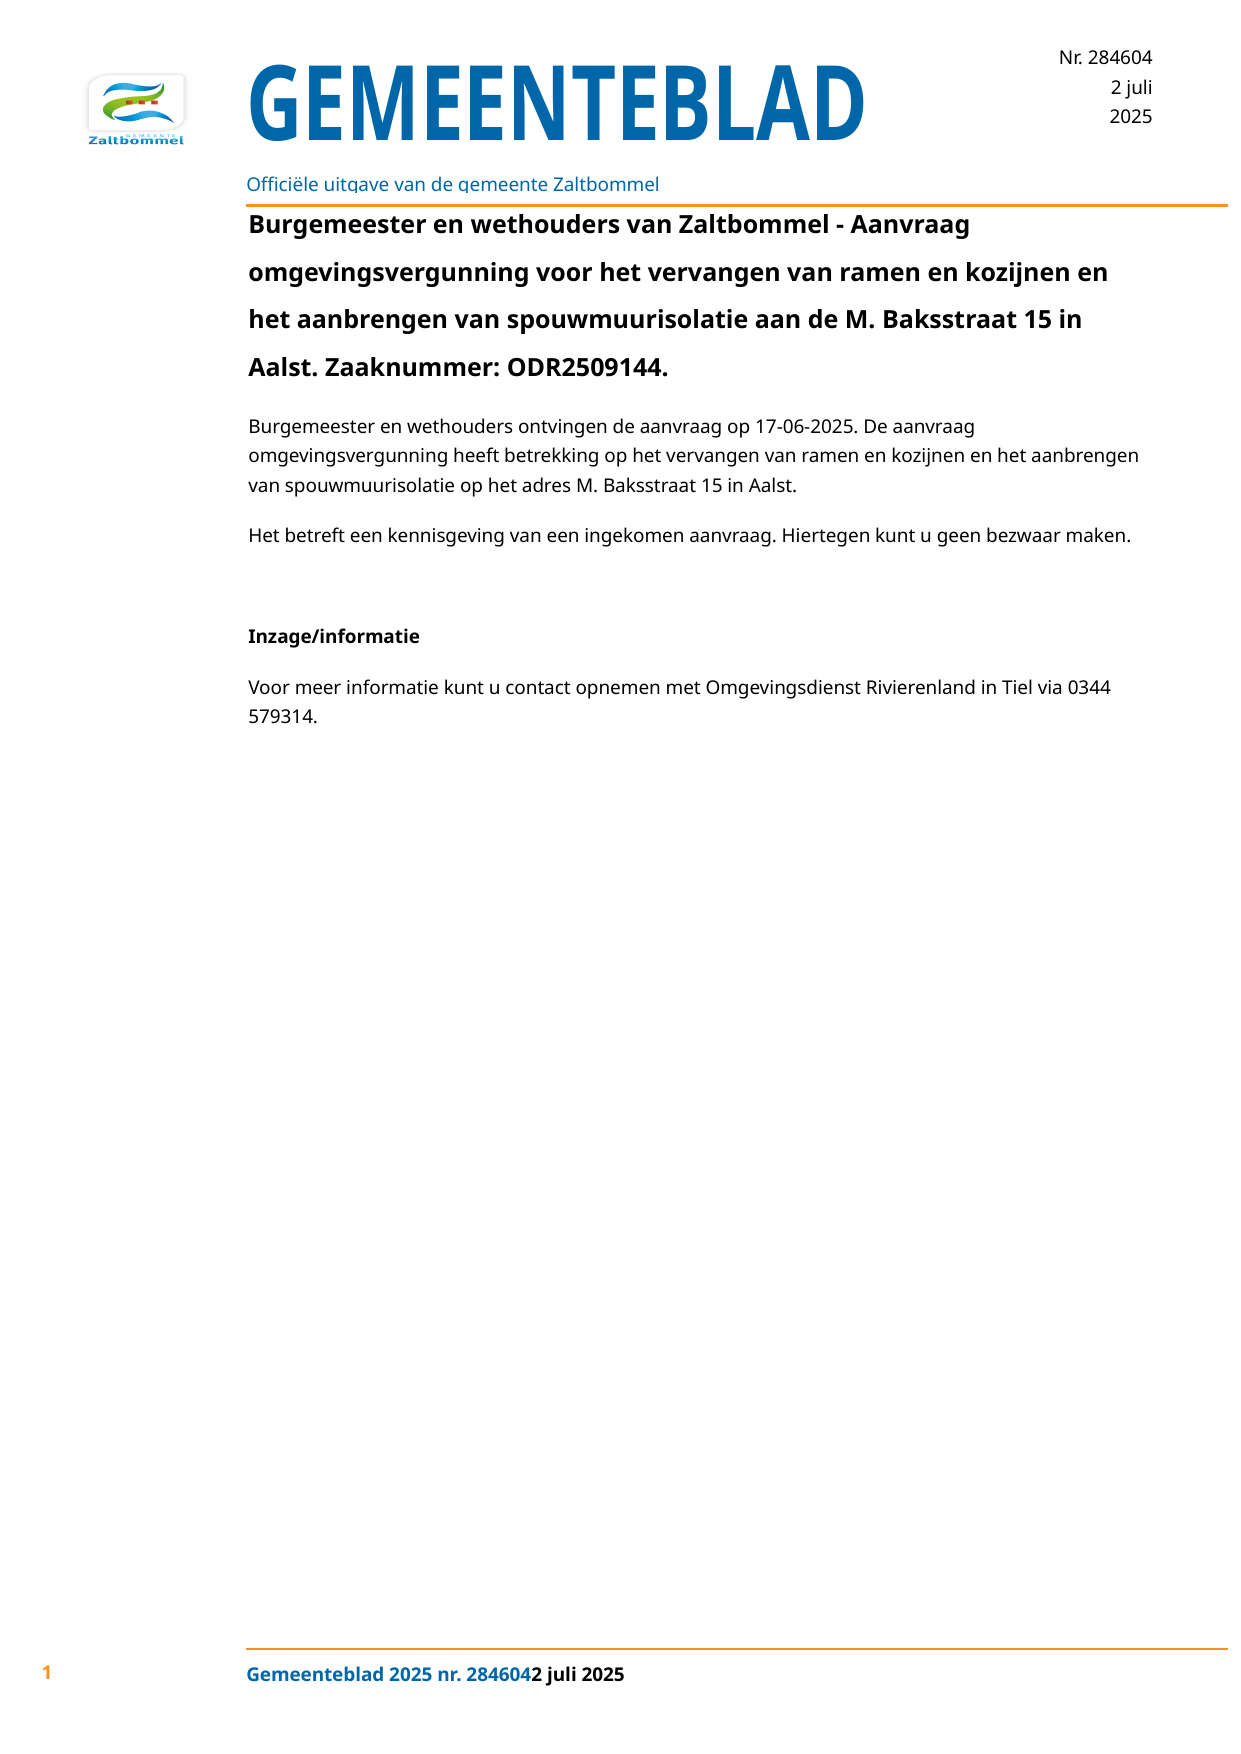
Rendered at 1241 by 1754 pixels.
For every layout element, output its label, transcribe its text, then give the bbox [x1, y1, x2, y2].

text Voor meer informatie kunt u contact opnemen met Omgevingsdienst Rivierenland in Tiel via 0344 579314. [248, 674, 1152, 729]
text Burgemeester en wethouders van Zaltbommel - Aanvraag omgevingsvergunning voor het vervangen van ramen en kozijnen en het aanbrengen van spouwmuurisolatie aan de M. Baksstraat 15 in Aalst. Zaaknummer: ODR2509144. [248, 207, 1152, 384]
text Het betreft een kennisgeving van een ingekomen aanvraag. Hiertegen kunt u geen bezwaar maken. [248, 523, 1152, 548]
text Inzage/informatie [248, 623, 1152, 649]
text Burgemeester en wethouders ontvingen de aanvraag op 17-06-2025. De aanvraag omgevingsvergunning heeft betrekking op het vervangen van ramen en kozijnen en het aanbrengen van spouwmuurisolatie op het adres M. Baksstraat 15 in Aalst. [248, 413, 1152, 498]
picture [41, 47, 231, 172]
